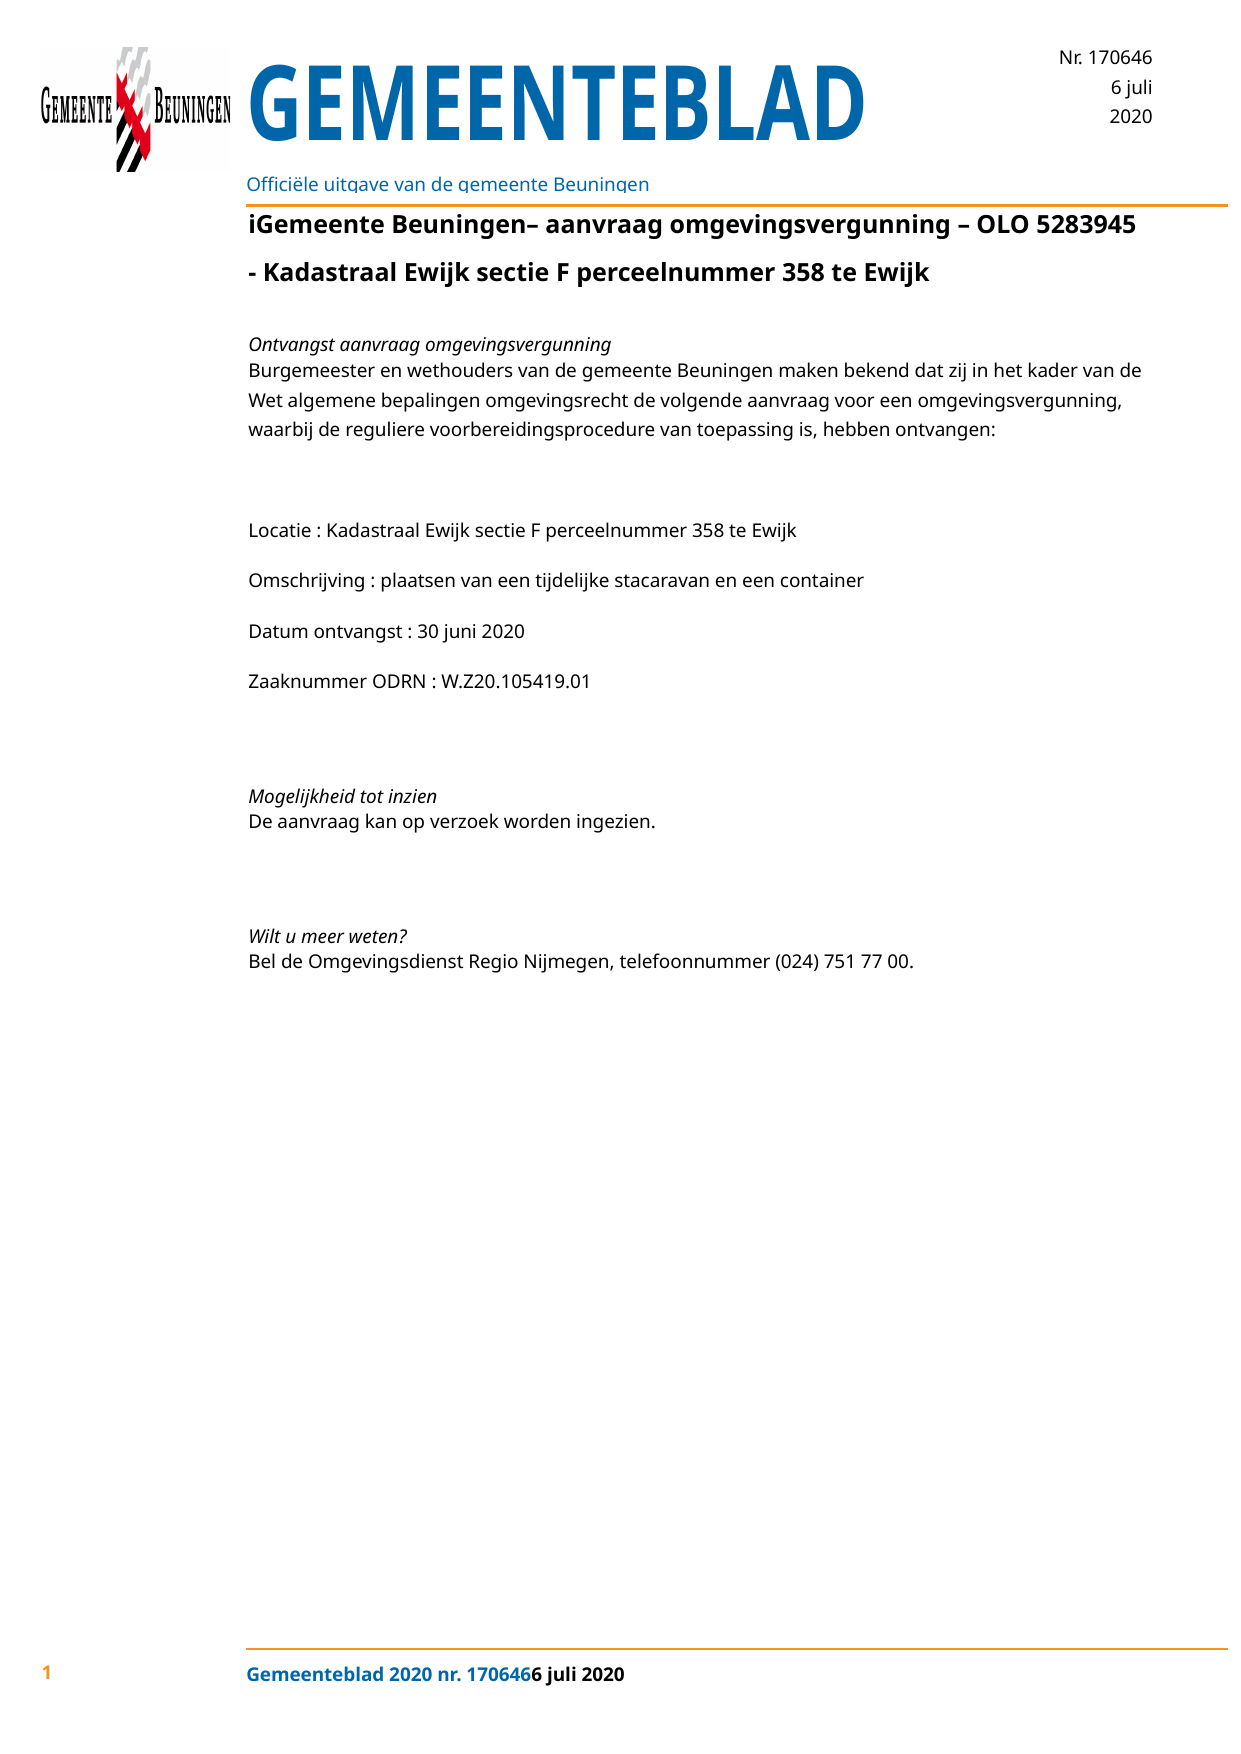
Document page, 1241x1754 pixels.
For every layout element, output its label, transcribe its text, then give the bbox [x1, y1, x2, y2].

text Mogelijkheid tot inzien [248, 783, 1152, 808]
text Ontvangst aanvraag omgevingsvergunning [248, 331, 1152, 357]
text iGemeente Beuningen– aanvraag omgevingsvergunning – OLO 5283945 - Kadastraal Ewijk sectie F perceelnummer 358 te Ewijk [248, 207, 1152, 288]
text Datum ontvangst : 30 juni 2020 [248, 618, 1152, 644]
text Burgemeester en wethouders van de gemeente Beuningen maken bekend dat zij in het kader van de Wet algemene bepalingen omgevingsrecht de volgende aanvraag voor een omgevingsvergunning, waarbij de reguliere voorbereidingsprocedure van toepassing is, hebben ontvangen: [248, 357, 1152, 442]
text Locatie : Kadastraal Ewijk sectie F perceelnummer 358 te Ewijk [248, 517, 1152, 543]
text Bel de Omgevingsdienst Regio Nijmegen, telefoonnummer (024) 751 77 00. [248, 949, 1152, 974]
picture [41, 47, 231, 172]
text Wilt u meer weten? [248, 923, 1152, 949]
text Omschrijving : plaatsen van een tijdelijke stacaravan en een container [248, 568, 1152, 593]
text Zaaknummer ODRN : W.Z20.105419.01 [248, 668, 1152, 694]
text De aanvraag kan op verzoek worden ingezien. [248, 808, 1152, 834]
